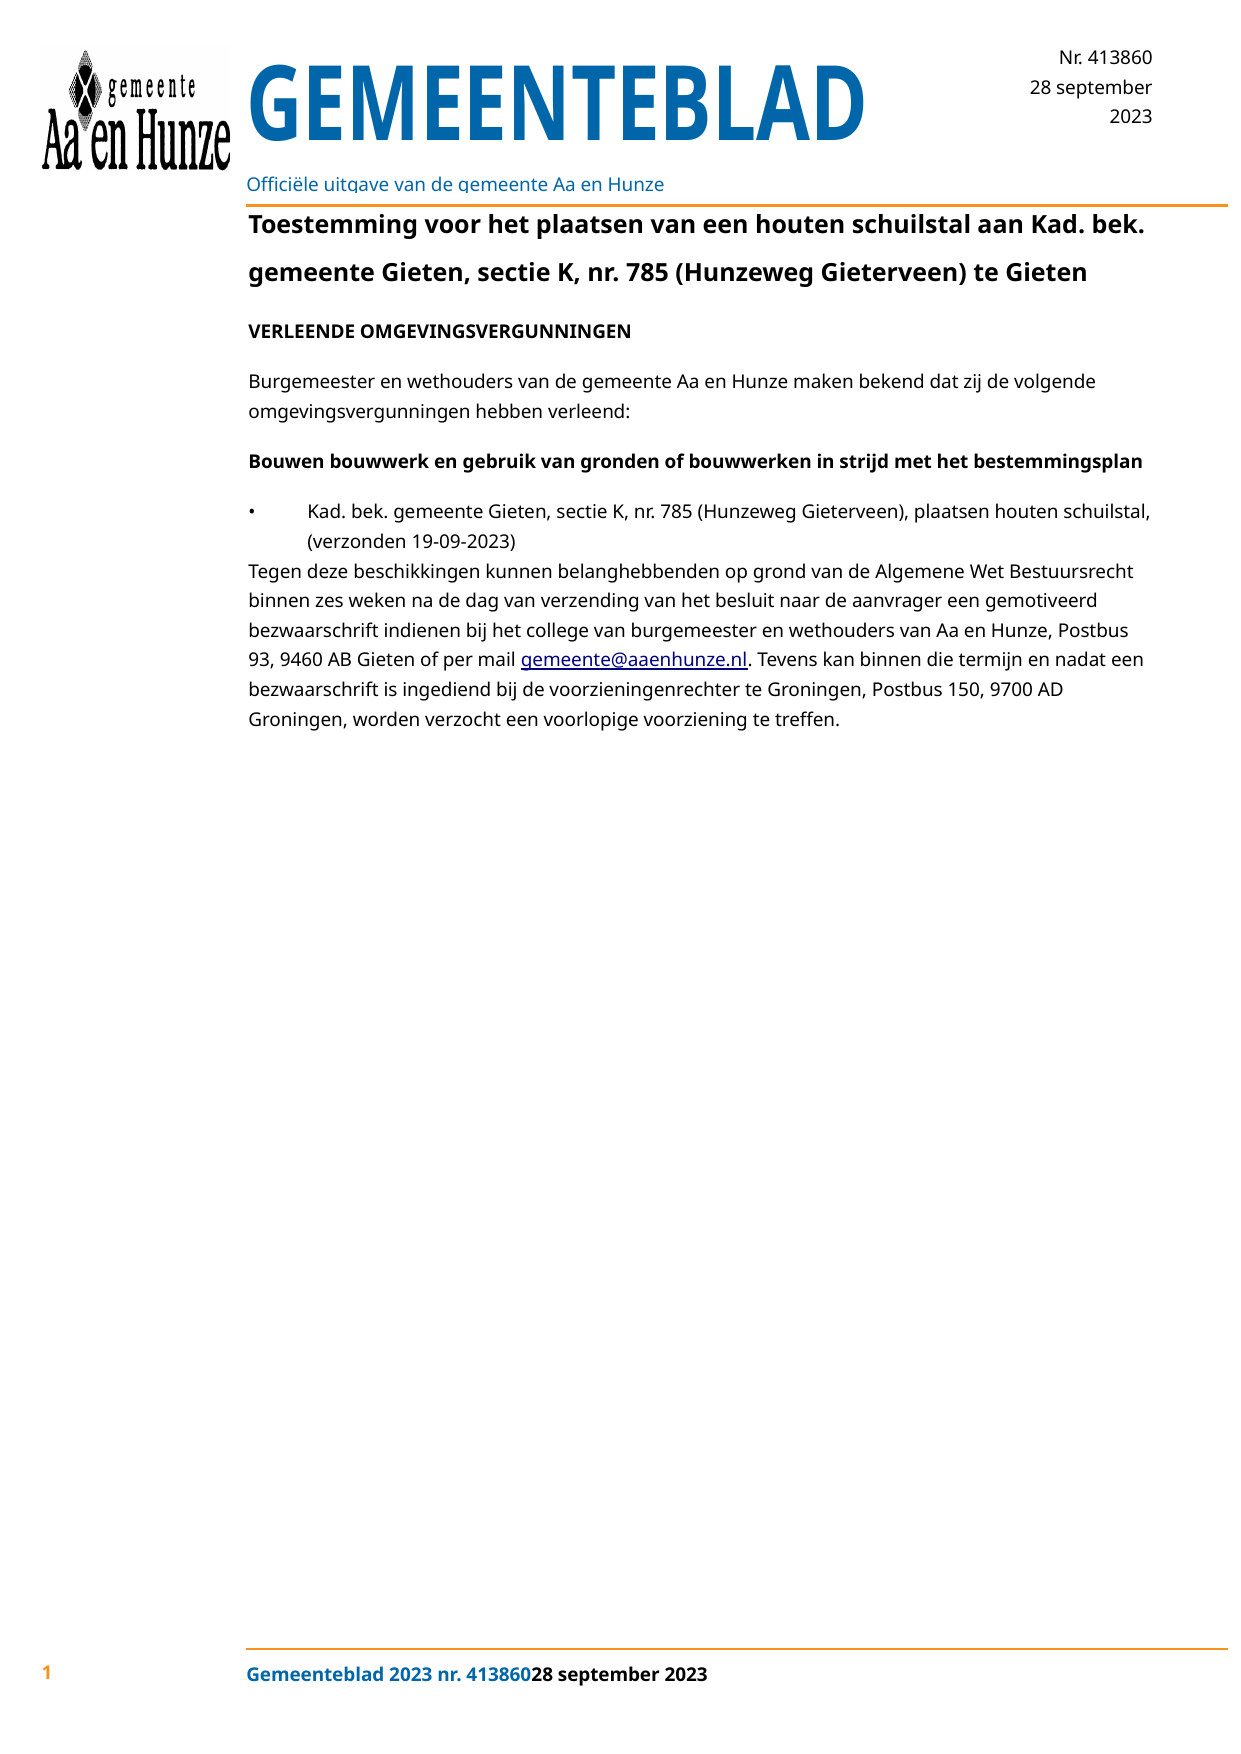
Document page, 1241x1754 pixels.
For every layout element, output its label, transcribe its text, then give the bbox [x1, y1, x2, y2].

picture [41, 47, 231, 172]
text Toestemming voor het plaatsen van een houten schuilstal aan Kad. bek. gemeente Gieten, sectie K, nr. 785 (Hunzeweg Gieterveen) te Gieten [248, 207, 1152, 288]
text VERLEENDE OMGEVINGSVERGUNNINGEN [248, 318, 1152, 344]
text Tegen deze beschikkingen kunnen belanghebbenden op grond van de Algemene Wet Bestuursrecht binnen zes weken na de dag van verzending van het besluit naar de aanvrager een gemotiveerd bezwaarschrift indienen bij het college van burgemeester en wethouders van Aa en Hunze, Postbus 93, 9460 AB Gieten of per mail gemeente@aaenhunze.nl. Tevens kan binnen die termijn en nadat een bezwaarschrift is ingediend bij de voorzieningenrechter te Groningen, Postbus 150, 9700 AD Groningen, worden verzocht een voorlopige voorziening te treffen. [248, 558, 1152, 732]
text Bouwen bouwwerk en gebruik van gronden of bouwwerken in strijd met het bestemmingsplan [248, 448, 1152, 474]
list Kad. bek. gemeente Gieten, sectie K, nr. 785 (Hunzeweg Gieterveen), plaatsen houten schuilstal, (verzonden 19-09-2023) [248, 499, 1152, 554]
text Burgemeester en wethouders van de gemeente Aa en Hunze maken bekend dat zij de volgende omgevingsvergunningen hebben verleend: [248, 368, 1152, 424]
